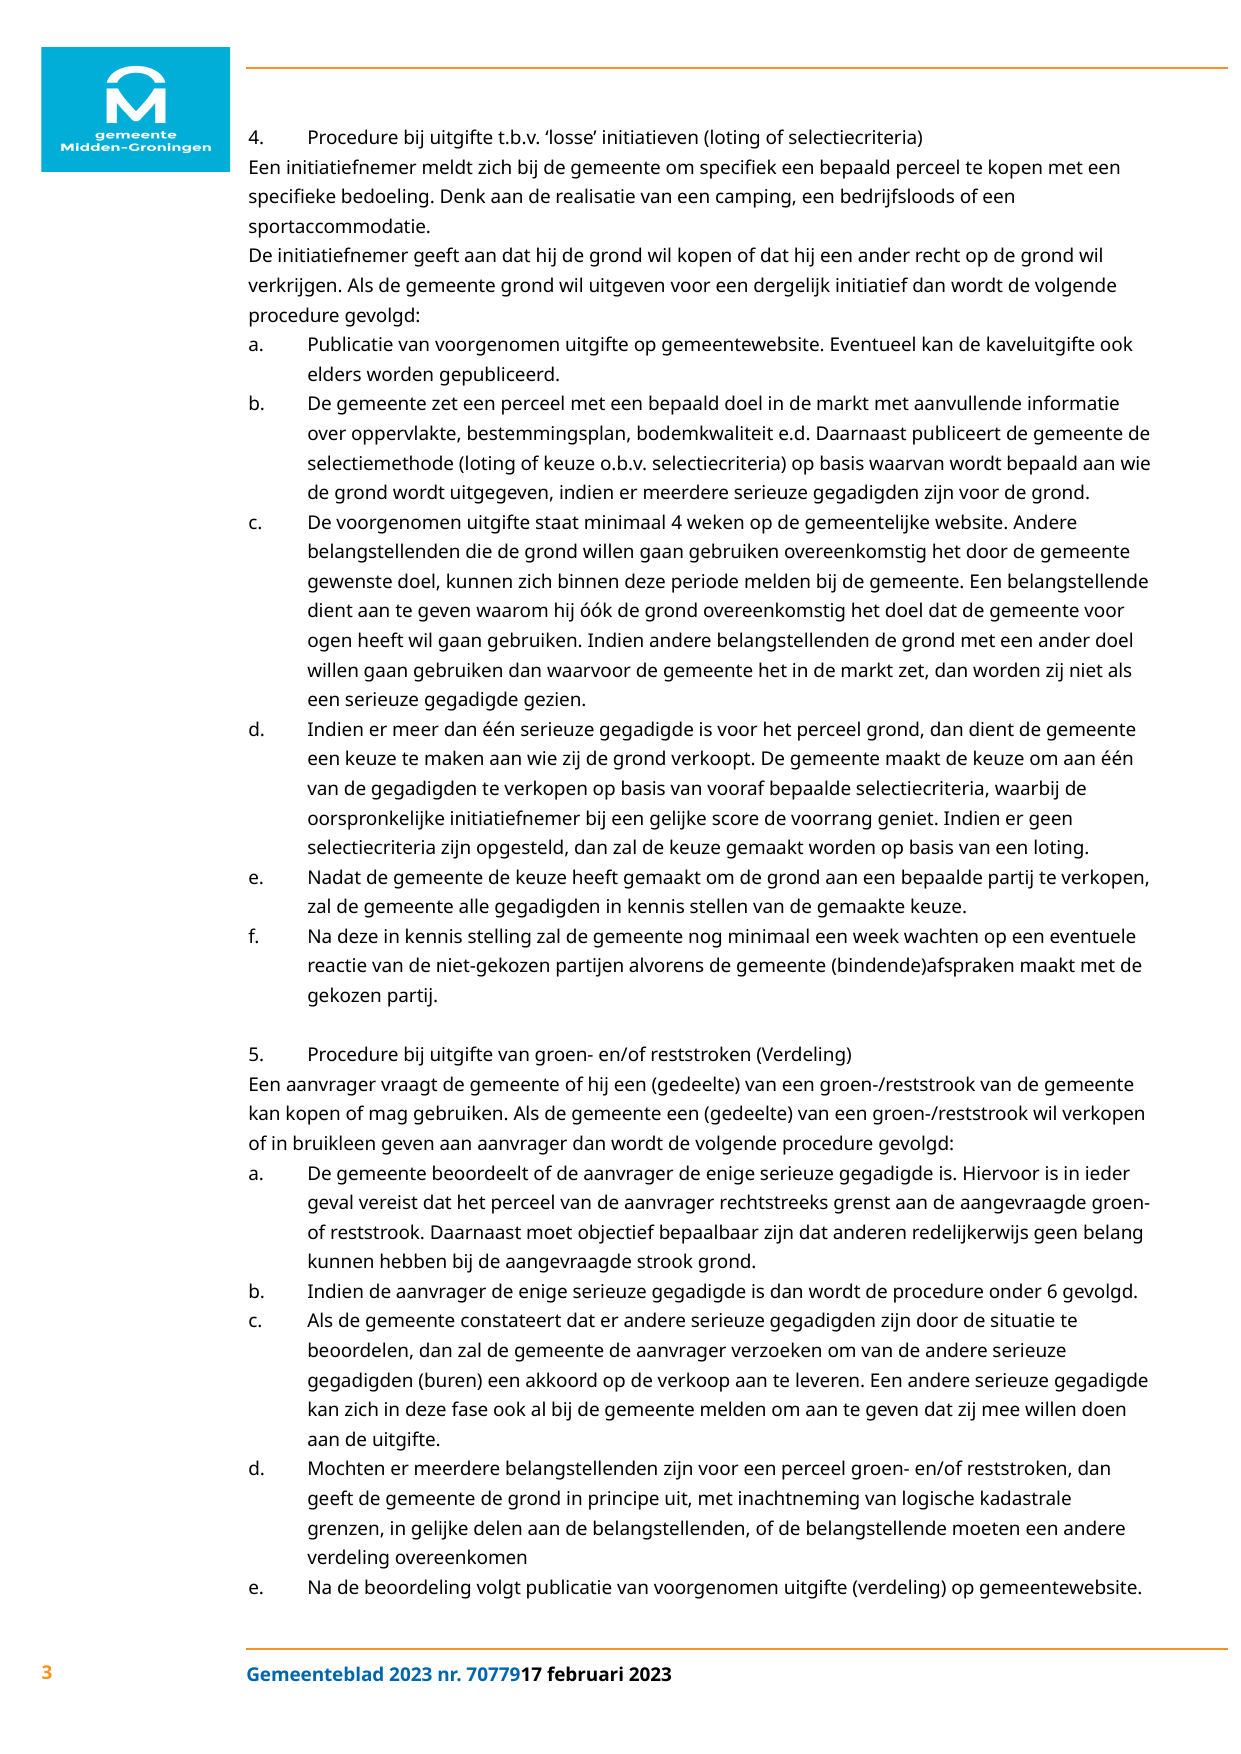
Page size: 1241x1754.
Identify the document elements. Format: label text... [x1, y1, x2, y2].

list Publicatie van voorgenomen uitgifte op gemeentewebsite. Eventueel kan de kaveluitgifte ook elders worden gepubliceerd. [248, 331, 1152, 387]
list Procedure bij uitgifte van groen- en/of reststroken (Verdeling) [248, 1041, 1152, 1067]
list De voorgenomen uitgifte staat minimaal 4 weken op de gemeentelijke website. Andere belangstellenden die de grond willen gaan gebruiken overeenkomstig het door de gemeente gewenste doel, kunnen zich binnen deze periode melden bij de gemeente. Een belangstellende dient aan te geven waarom hij óók de grond overeenkomstig het doel dat de gemeente voor ogen heeft wil gaan gebruiken. Indien andere belangstellenden de grond met een ander doel willen gaan gebruiken dan waarvoor de gemeente het in de markt zet, dan worden zij niet als een serieuze gegadigde gezien. [248, 509, 1152, 712]
picture [108, 66, 164, 82]
picture [107, 89, 165, 122]
list Na deze in kennis stelling zal de gemeente nog minimaal een week wachten op een eventuele reactie van de niet-gekozen partijen alvorens de gemeente (bindende)afspraken maakt met de gekozen partij. [248, 923, 1152, 1008]
list De gemeente zet een perceel met een bepaald doel in de markt met aanvullende informatie over oppervlakte, bestemmingsplan, bodemkwaliteit e.d. Daarnaast publiceert de gemeente de selectiemethode (loting of keuze o.b.v. selectiecriteria) op basis waarvan wordt bepaald aan wie de grond wordt uitgegeven, indien er meerdere serieuze gegadigden zijn voor de grond. [248, 391, 1152, 505]
text De initiatiefnemer geeft aan dat hij de grond wil kopen of dat hij een ander recht op de grond wil verkrijgen. Als de gemeente grond wil uitgeven voor een dergelijk initiatief dan wordt de volgende procedure gevolgd: [248, 243, 1152, 328]
list Indien de aanvrager de enige serieuze gegadigde is dan wordt de procedure onder 6 gevolgd. [248, 1278, 1152, 1304]
list De gemeente beoordeelt of de aanvrager de enige serieuze gegadigde is. Hiervoor is in ieder geval vereist dat het perceel van de aanvrager rechtstreeks grenst aan de aangevraagde groen- of reststrook. Daarnaast moet objectief bepaalbaar zijn dat anderen redelijkerwijs geen belang kunnen hebben bij de aangevraagde strook grond. [248, 1160, 1152, 1274]
picture [184, 146, 190, 153]
list Mochten er meerdere belangstellenden zijn voor een perceel groen- en/of reststroken, dan geeft de gemeente de grond in principe uit, met inachtneming van logische kadastrale grenzen, in gelijke delen aan de belangstellenden, of de belangstellende moeten een andere verdeling overeenkomen [248, 1456, 1152, 1570]
text Een aanvrager vraagt de gemeente of hij een (gedeelte) van een groen-/reststrook van de gemeente kan kopen of mag gebruiken. Als de gemeente een (gedeelte) van een groen-/reststrook wil verkopen of in bruikleen geven aan aanvrager dan wordt de volgende procedure gevolgd: [248, 1071, 1152, 1156]
list Na de beoordeling volgt publicatie van voorgenomen uitgifte (verdeling) op gemeentewebsite. [248, 1574, 1152, 1600]
list Indien er meer dan één serieuze gegadigde is voor het perceel grond, dan dient de gemeente een keuze te maken aan wie zij de grond verkoopt. De gemeente maakt de keuze om aan één van de gegadigden te verkopen op basis van vooraf bepaalde selectiecriteria, waarbij de oorspronkelijke initiatiefnemer bij een gelijke score de voorrang geniet. Indien er geen selectiecriteria zijn opgesteld, dan zal de keuze gemaakt worden op basis van een loting. [248, 716, 1152, 860]
list Procedure bij uitgifte t.b.v. ‘losse’ initiatieven (loting of selectiecriteria) [248, 124, 1152, 150]
list Nadat de gemeente de keuze heeft gemaakt om de grond aan een bepaalde partij te verkopen, zal de gemeente alle gegadigden in kennis stellen van de gemaakte keuze. [248, 864, 1152, 919]
list Als de gemeente constateert dat er andere serieuze gegadigden zijn door de situatie te beoordelen, dan zal de gemeente de aanvrager verzoeken om van de andere serieuze gegadigden (buren) een akkoord op de verkoop aan te leveren. Een andere serieuze gegadigde kan zich in deze fase ook al bij de gemeente melden om aan te geven dat zij mee willen doen aan de uitgifte. [248, 1308, 1152, 1452]
text Een initiatiefnemer meldt zich bij de gemeente om specifiek een bepaald perceel te kopen met een specifieke bedoeling. Denk aan de realisatie van een camping, een bedrijfsloods of een sportaccommodatie. [248, 154, 1152, 239]
